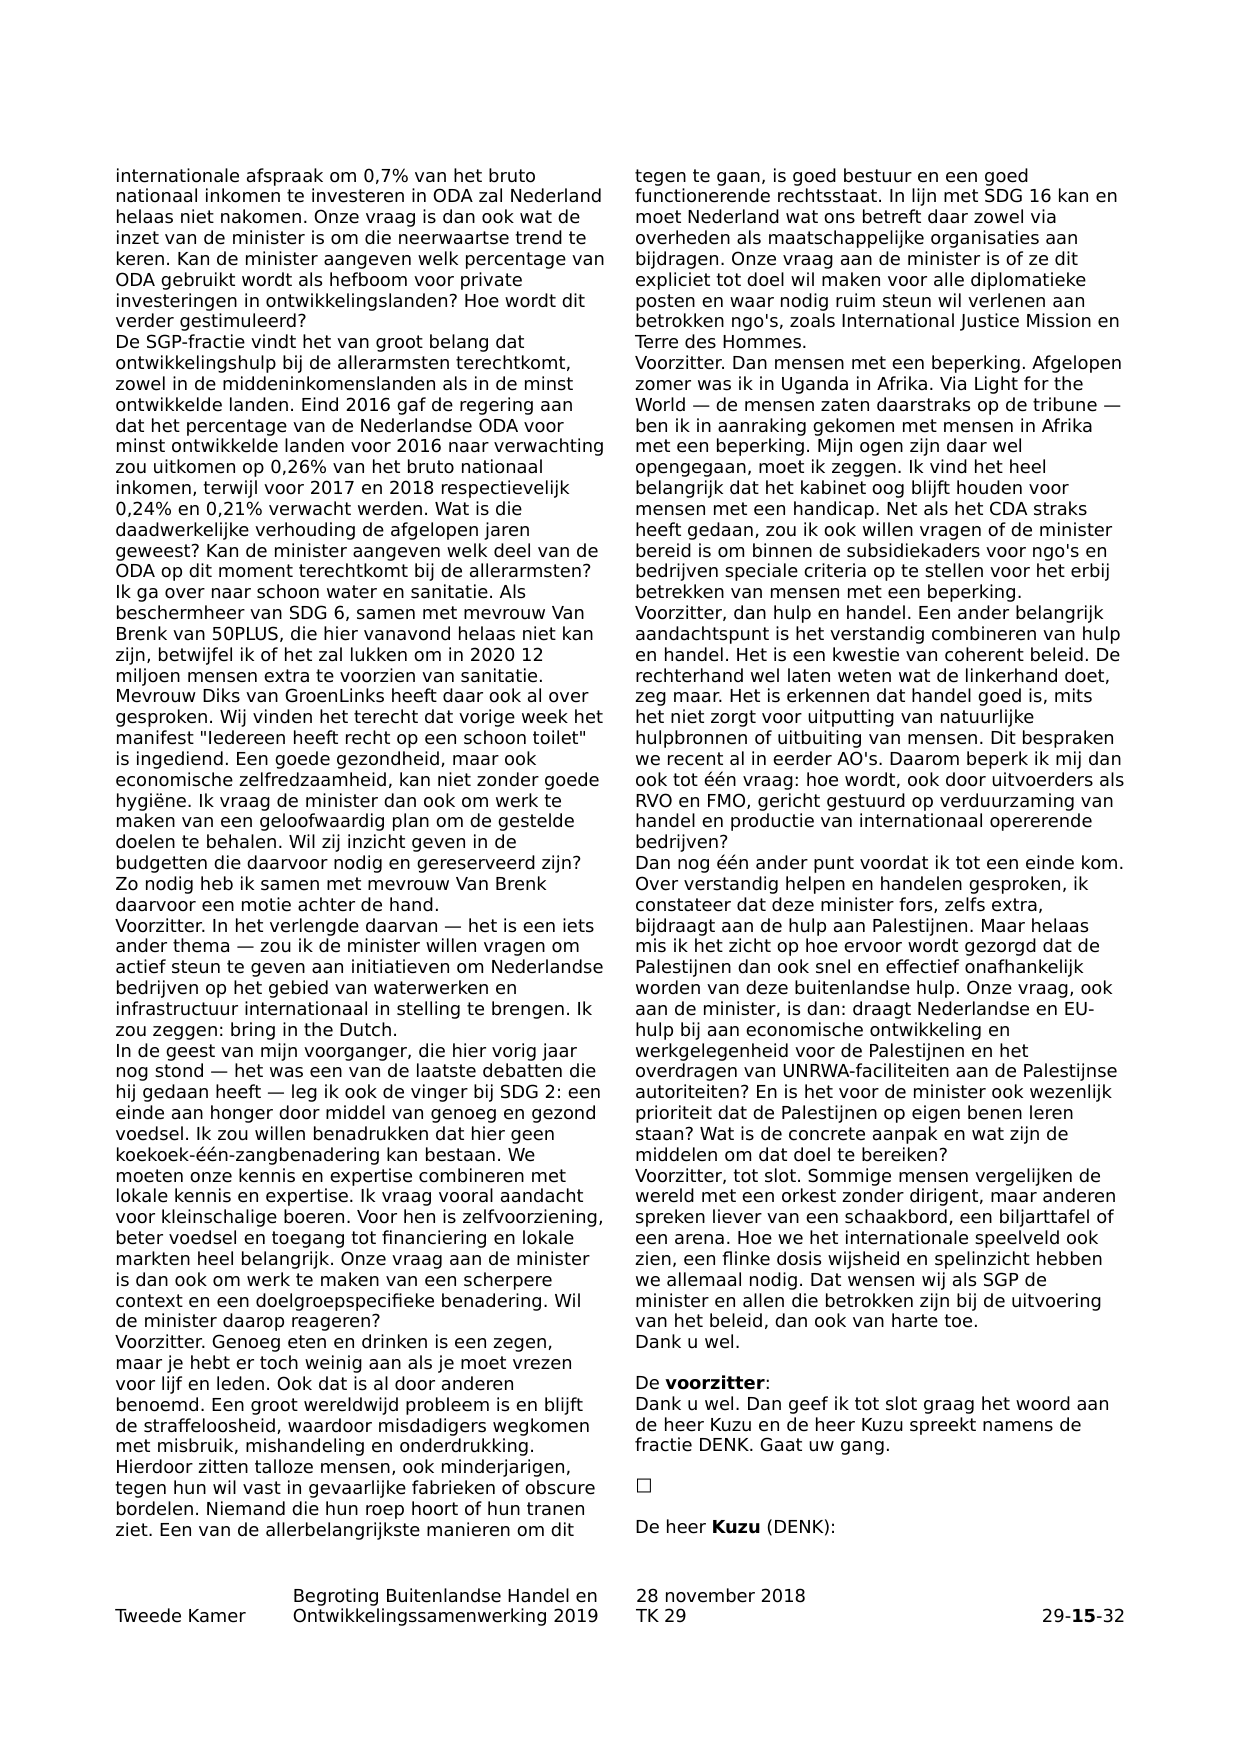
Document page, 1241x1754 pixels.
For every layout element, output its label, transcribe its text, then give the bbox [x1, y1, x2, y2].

text tegen te gaan, is goed bestuur en een goed functionerende rechtsstaat. In lijn met SDG 16 kan en moet Nederland wat ons betreft daar zowel via overheden als maatschappelijke organisaties aan bijdragen. Onze vraag aan de minister is of ze dit expliciet tot doel wil maken voor alle diplomatieke posten en waar nodig ruim steun wil verlenen aan betrokken ngo's, zoals International Justice Mission en Terre des Hommes. [635, 165, 1125, 353]
text Dank u wel. Dan geef ik tot slot graag het woord aan de heer Kuzu en de heer Kuzu spreekt namens de fractie DENK. Gaat uw gang. [635, 1393, 1125, 1456]
text In de geest van mijn voorganger, die hier vorig jaar nog stond — het was een van de laatste debatten die hij gedaan heeft — leg ik ook de vinger bij SDG 2: een einde aan honger door middel van genoeg en gezond voedsel. Ik zou willen benadrukken dat hier geen koekoek-één-zangbenadering kan bestaan. We moeten onze kennis en expertise combineren met lokale kennis en expertise. Ik vraag vooral aandacht voor kleinschalige boeren. Voor hen is zelfvoorziening, beter voedsel en toegang tot financiering en lokale markten heel belangrijk. Onze vraag aan de minister is dan ook om werk te maken van een scherpere context en een doelgroepspecifieke benadering. Wil de minister daarop reageren? [115, 1040, 605, 1332]
text Dan nog één ander punt voordat ik tot een einde kom. Over verstandig helpen en handelen gesproken, ik constateer dat deze minister fors, zelfs extra, bijdraagt aan de hulp aan Palestijnen. Maar helaas mis ik het zicht op hoe ervoor wordt gezorgd dat de Palestijnen dan ook snel en effectief onafhankelijk worden van deze buitenlandse hulp. Onze vraag, ook aan de minister, is dan: draagt Nederlandse en EU-hulp bij aan economische ontwikkeling en werkgelegenheid voor de Palestijnen en het overdragen van UNRWA-faciliteiten aan de Palestijnse autoriteiten? En is het voor de minister ook wezenlijk prioriteit dat de Palestijnen op eigen benen leren staan? Wat is de concrete aanpak en wat zijn de middelen om dat doel te bereiken? [635, 853, 1125, 1165]
text Voorzitter, tot slot. Sommige mensen vergelijken de wereld met een orkest zonder dirigent, maar anderen spreken liever van een schaakbord, een biljarttafel of een arena. Hoe we het internationale speelveld ook zien, een flinke dosis wijsheid en spelinzicht hebben we allemaal nodig. Dat wensen wij als SGP de minister en allen die betrokken zijn bij de uitvoering van het beleid, dan ook van harte toe. [635, 1165, 1125, 1332]
text Voorzitter. Dan mensen met een beperking. Afgelopen zomer was ik in Uganda in Afrika. Via Light for the World — de mensen zaten daarstraks op de tribune — ben ik in aanraking gekomen met mensen in Afrika met een beperking. Mijn ogen zijn daar wel opengegaan, moet ik zeggen. Ik vind het heel belangrijk dat het kabinet oog blijft houden voor mensen met een handicap. Net als het CDA straks heeft gedaan, zou ik ook willen vragen of de minister bereid is om binnen de subsidiekaders voor ngo's en bedrijven speciale criteria op te stellen voor het erbij betrekken van mensen met een beperking. [635, 353, 1125, 603]
text Voorzitter, dan hulp en handel. Een ander belangrijk aandachtspunt is het verstandig combineren van hulp en handel. Het is een kwestie van coherent beleid. De rechterhand wel laten weten wat de linkerhand doet, zeg maar. Het is erkennen dat handel goed is, mits het niet zorgt voor uitputting van natuurlijke hulpbronnen of uitbuiting van mensen. Dit bespraken we recent al in eerder AO's. Daarom beperk ik mij dan ook tot één vraag: hoe wordt, ook door uitvoerders als RVO en FMO, gericht gestuurd op verduurzaming van handel en productie van internationaal opererende bedrijven? [635, 603, 1125, 853]
text Ik ga over naar schoon water en sanitatie. Als beschermheer van SDG 6, samen met mevrouw Van Brenk van 50PLUS, die hier vanavond helaas niet kan zijn, betwijfel ik of het zal lukken om in 2020 12 miljoen mensen extra te voorzien van sanitatie. Mevrouw Diks van GroenLinks heeft daar ook al over gesproken. Wij vinden het terecht dat vorige week het manifest "Iedereen heeft recht op een schoon toilet" is ingediend. Een goede gezondheid, maar ook economische zelfredzaamheid, kan niet zonder goede hygiëne. Ik vraag de minister dan ook om werk te maken van een geloofwaardig plan om de gestelde doelen te behalen. Wil zij inzicht geven in de budgetten die daarvoor nodig en gereserveerd zijn? Zo nodig heb ik samen met mevrouw Van Brenk daarvoor een motie achter de hand. [115, 582, 605, 915]
text De heer Kuzu (DENK): [635, 1517, 1125, 1537]
text Voorzitter. Genoeg eten en drinken is een zegen, maar je hebt er toch weinig aan als je moet vrezen voor lijf en leden. Ook dat is al door anderen benoemd. Een groot wereldwijd probleem is en blijft de straffeloosheid, waardoor misdadigers wegkomen met misbruik, mishandeling en onderdrukking. Hierdoor zitten talloze mensen, ook minderjarigen, tegen hun wil vast in gevaarlijke fabrieken of obscure bordelen. Niemand die hun roep hoort of hun tranen ziet. Een van de allerbelangrijkste manieren om dit [115, 1332, 605, 1540]
text internationale afspraak om 0,7% van het bruto nationaal inkomen te investeren in ODA zal Nederland helaas niet nakomen. Onze vraag is dan ook wat de inzet van de minister is om die neerwaartse trend te keren. Kan de minister aangeven welk percentage van ODA gebruikt wordt als hefboom voor private investeringen in ontwikkelingslanden? Hoe wordt dit verder gestimuleerd? [115, 165, 605, 332]
text De voorzitter: [635, 1373, 1125, 1393]
text ⬜ [635, 1476, 1125, 1497]
text Voorzitter. In het verlengde daarvan — het is een iets ander thema — zou ik de minister willen vragen om actief steun te geven aan initiatieven om Nederlandse bedrijven op het gebied van waterwerken en infrastructuur internationaal in stelling te brengen. Ik zou zeggen: bring in the Dutch. [115, 915, 605, 1040]
text Dank u wel. [635, 1332, 1125, 1353]
text De SGP-fractie vindt het van groot belang dat ontwikkelingshulp bij de allerarmsten terechtkomt, zowel in de middeninkomenslanden als in de minst ontwikkelde landen. Eind 2016 gaf de regering aan dat het percentage van de Nederlandse ODA voor minst ontwikkelde landen voor 2016 naar verwachting zou uitkomen op 0,26% van het bruto nationaal inkomen, terwijl voor 2017 en 2018 respectievelijk 0,24% en 0,21% verwacht werden. Wat is die daadwerkelijke verhouding de afgelopen jaren geweest? Kan de minister aangeven welk deel van de ODA op dit moment terechtkomt bij de allerarmsten? [115, 332, 605, 582]
